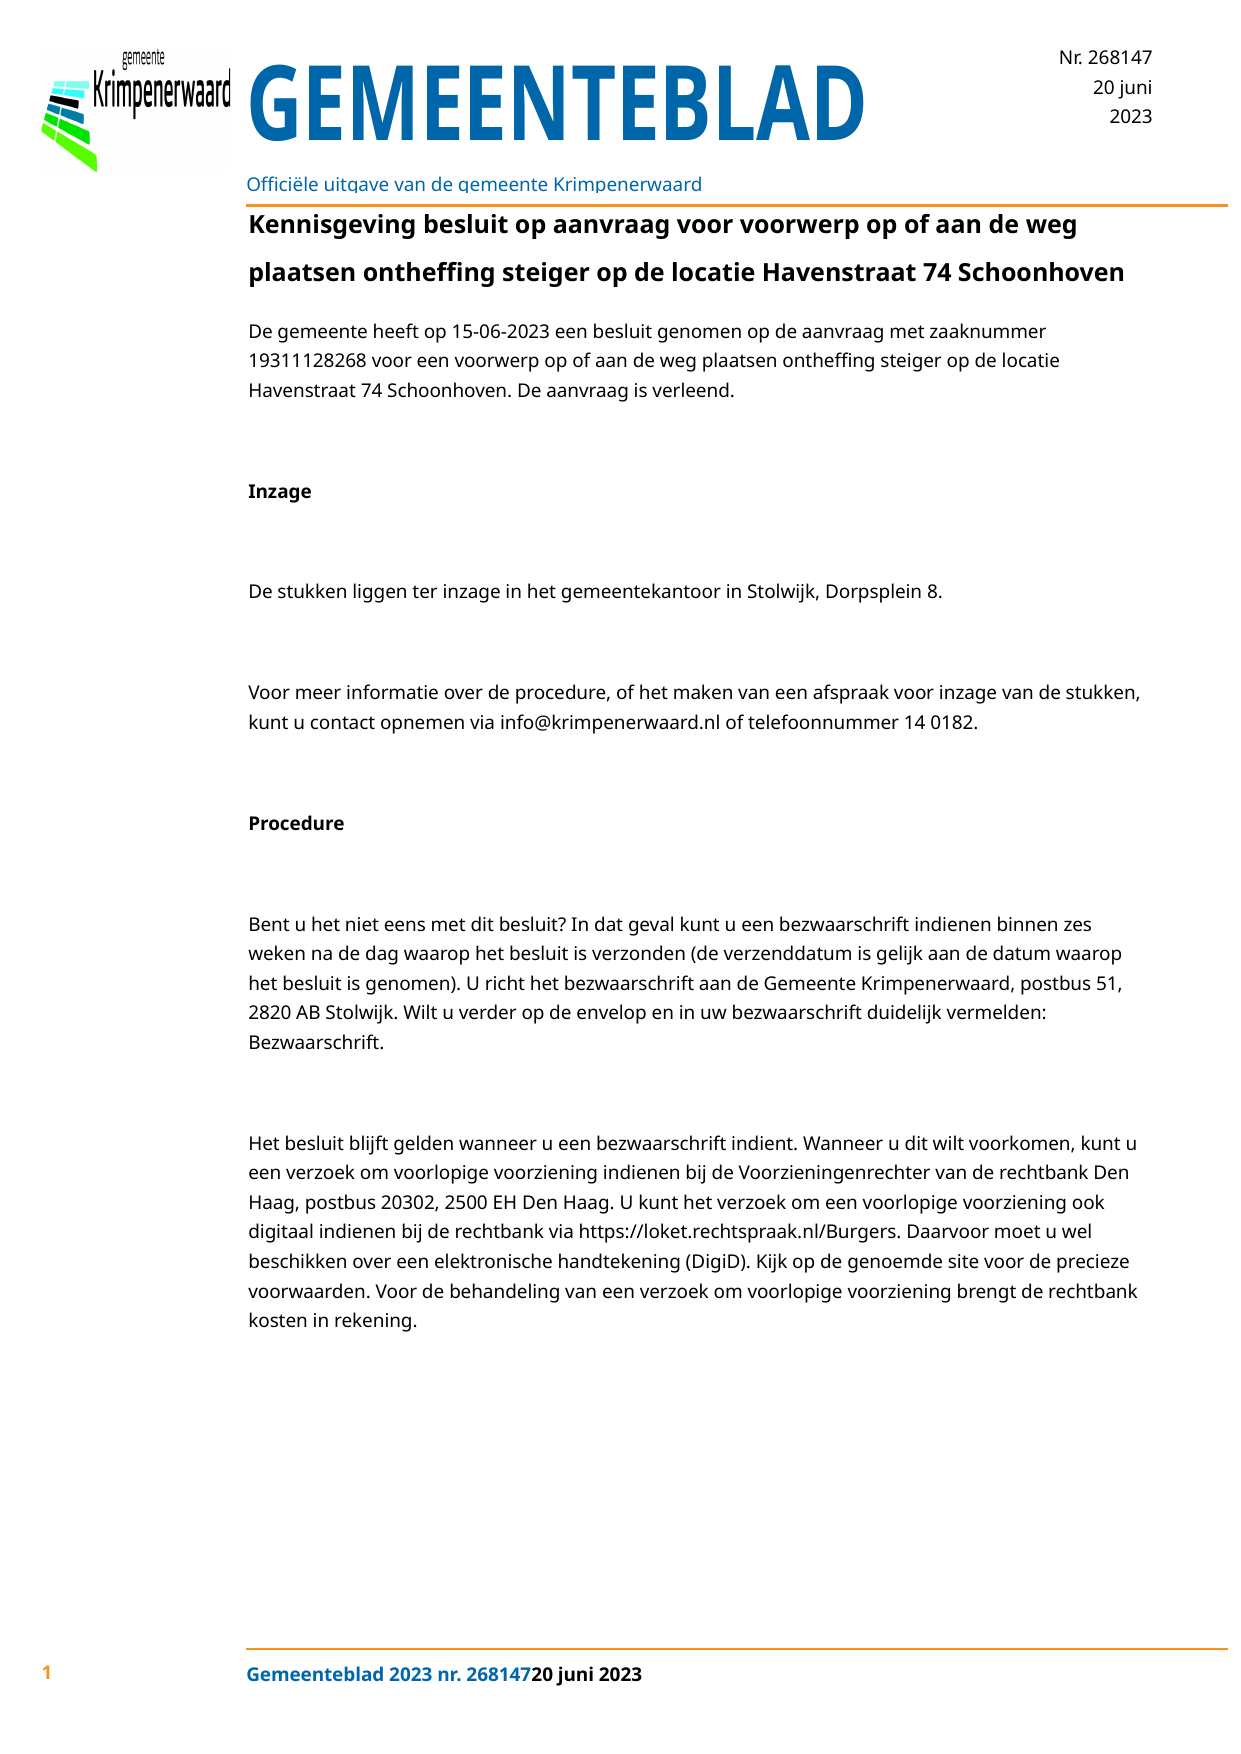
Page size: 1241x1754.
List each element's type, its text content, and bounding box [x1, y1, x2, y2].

text Kennisgeving besluit op aanvraag voor voorwerp op of aan de weg plaatsen ontheffing steiger op de locatie Havenstraat 74 Schoonhoven [248, 207, 1152, 288]
text Inzage [248, 478, 1152, 504]
text De gemeente heeft op 15-06-2023 een besluit genomen op de aanvraag met zaaknummer 19311128268 voor een voorwerp op of aan de weg plaatsen ontheffing steiger op de locatie Havenstraat 74 Schoonhoven. De aanvraag is verleend. [248, 318, 1152, 403]
text De stukken liggen ter inzage in het gemeentekantoor in Stolwijk, Dorpsplein 8. [248, 579, 1152, 604]
text Het besluit blijft gelden wanneer u een bezwaarschrift indient. Wanneer u dit wilt voorkomen, kunt u een verzoek om voorlopige voorziening indienen bij de Voorzieningenrechter van de rechtbank Den Haag, postbus 20302, 2500 EH Den Haag. U kunt het verzoek om een voorlopige voorziening ook digitaal indienen bij de rechtbank via https://loket.rechtspraak.nl/Burgers. Daarvoor moet u wel beschikken over een elektronische handtekening (DigiD). Kijk op de genoemde site voor de precieze voorwaarden. Voor de behandeling van een verzoek om voorlopige voorziening brengt de rechtbank kosten in rekening. [248, 1130, 1152, 1333]
picture [41, 47, 231, 172]
text Voor meer informatie over de procedure, of het maken van een afspraak voor inzage van de stukken, kunt u contact opnemen via info@krimpenerwaard.nl of telefoonnummer 14 0182. [248, 679, 1152, 735]
text Procedure [248, 810, 1152, 836]
text Bent u het niet eens met dit besluit? In dat geval kunt u een bezwaarschrift indienen binnen zes weken na de dag waarop het besluit is verzonden (de verzenddatum is gelijk aan de datum waarop het besluit is genomen). U richt het bezwaarschrift aan de Gemeente Krimpenerwaard, postbus 51, 2820 AB Stolwijk. Wilt u verder op de envelop en in uw bezwaarschrift duidelijk vermelden: Bezwaarschrift. [248, 911, 1152, 1055]
